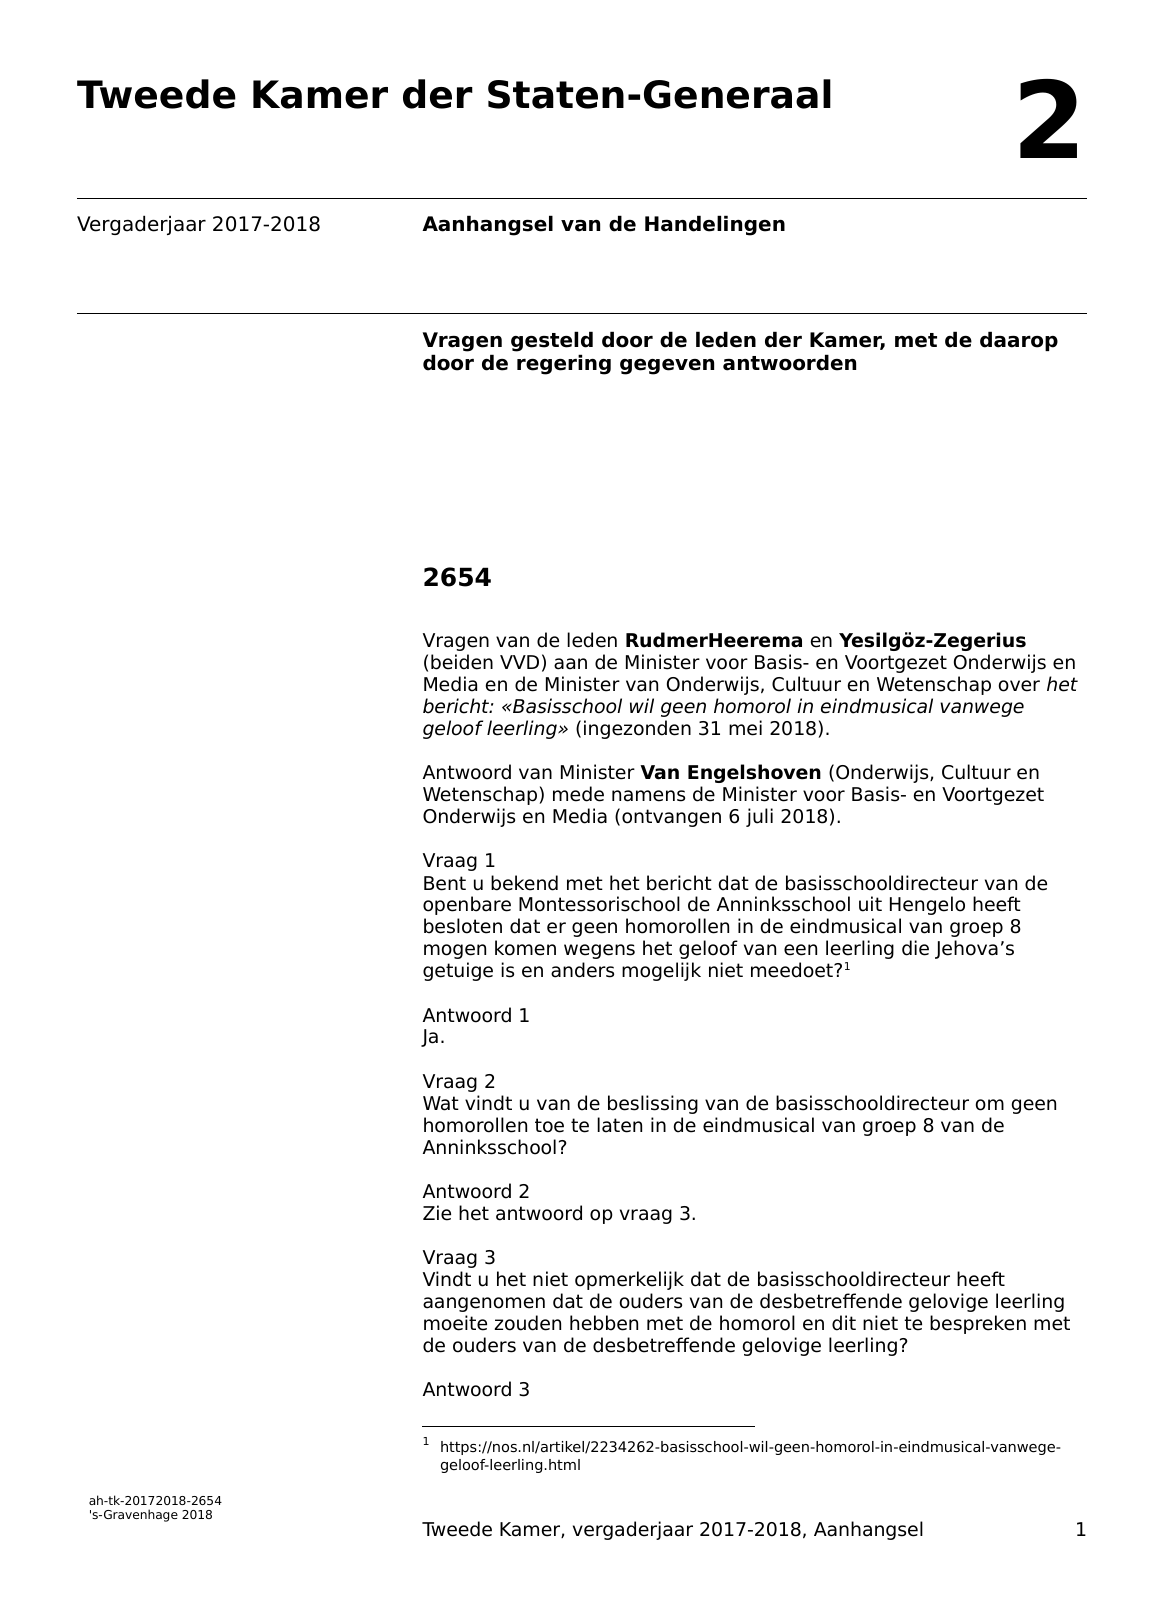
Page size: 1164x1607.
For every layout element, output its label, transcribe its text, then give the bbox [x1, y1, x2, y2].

text Zie het antwoord op vraag 3. [422, 1203, 1087, 1225]
table_header Tweede Kamer der Staten-Generaal [77, 59, 886, 198]
text Wat vindt u van de beslissing van de basisschooldirecteur om geen homorollen toe te laten in de eindmusical van groep 8 van de Anninksschool? [422, 1093, 1087, 1158]
text Antwoord 2 [422, 1181, 1087, 1203]
table_cell [77, 314, 422, 375]
table_header 2 [886, 59, 1087, 198]
text Vraag 1 [422, 850, 1087, 872]
text Vragen van de leden RudmerHeerema en Yesilgöz-Zegerius (beiden VVD) aan de Minister voor Basis- en Voortgezet Onderwijs en Media en de Minister van Onderwijs, Cultuur en Wetenschap over het bericht: «Basisschool wil geen homorol in eindmusical vanwege geloof leerling» (ingezonden 31 mei 2018). [422, 630, 1087, 740]
text Bent u bekend met het bericht dat de basisschooldirecteur van de openbare Montessorischool de Anninksschool uit Hengelo heeft besloten dat er geen homorollen in de eindmusical van groep 8 mogen komen wegens het geloof van een leerling die Jehova’s getuige is en anders mogelijk niet meedoet? [422, 872, 1087, 982]
table_cell Vragen gesteld door de leden der Kamer, met de daarop door de regering gegeven antwoorden [422, 314, 1087, 375]
table_cell Vergaderjaar 2017-2018 [77, 199, 422, 313]
text 's-Gravenhage 2018 [88, 1508, 323, 1522]
text Antwoord 1 [422, 1004, 1087, 1026]
table_cell Aanhangsel van de Handelingen [422, 199, 1087, 313]
text Ja. [422, 1026, 1087, 1048]
text Vraag 3 [422, 1247, 1087, 1269]
text Antwoord van Minister Van Engelshoven (Onderwijs, Cultuur en Wetenschap) mede namens de Minister voor Basis- en Voortgezet Onderwijs en Media (ontvangen 6 juli 2018). [422, 762, 1087, 828]
text ah-tk-20172018-2654 [88, 1494, 323, 1508]
text Vindt u het niet opmerkelijk dat de basisschooldirecteur heeft aangenomen dat de ouders van de desbetreffende gelovige leerling moeite zouden hebben met de homorol en dit niet te bespreken met de ouders van de desbetreffende gelovige leerling? [422, 1269, 1087, 1357]
text 2654 [422, 563, 1087, 592]
text Antwoord 3 [422, 1379, 1087, 1401]
text Vraag 2 [422, 1071, 1087, 1093]
text https://nos.nl/artikel/2234262-basisschool-wil-geen-homorol-in-eindmusical-vanwege-geloof-leerling.html [422, 1435, 1087, 1474]
